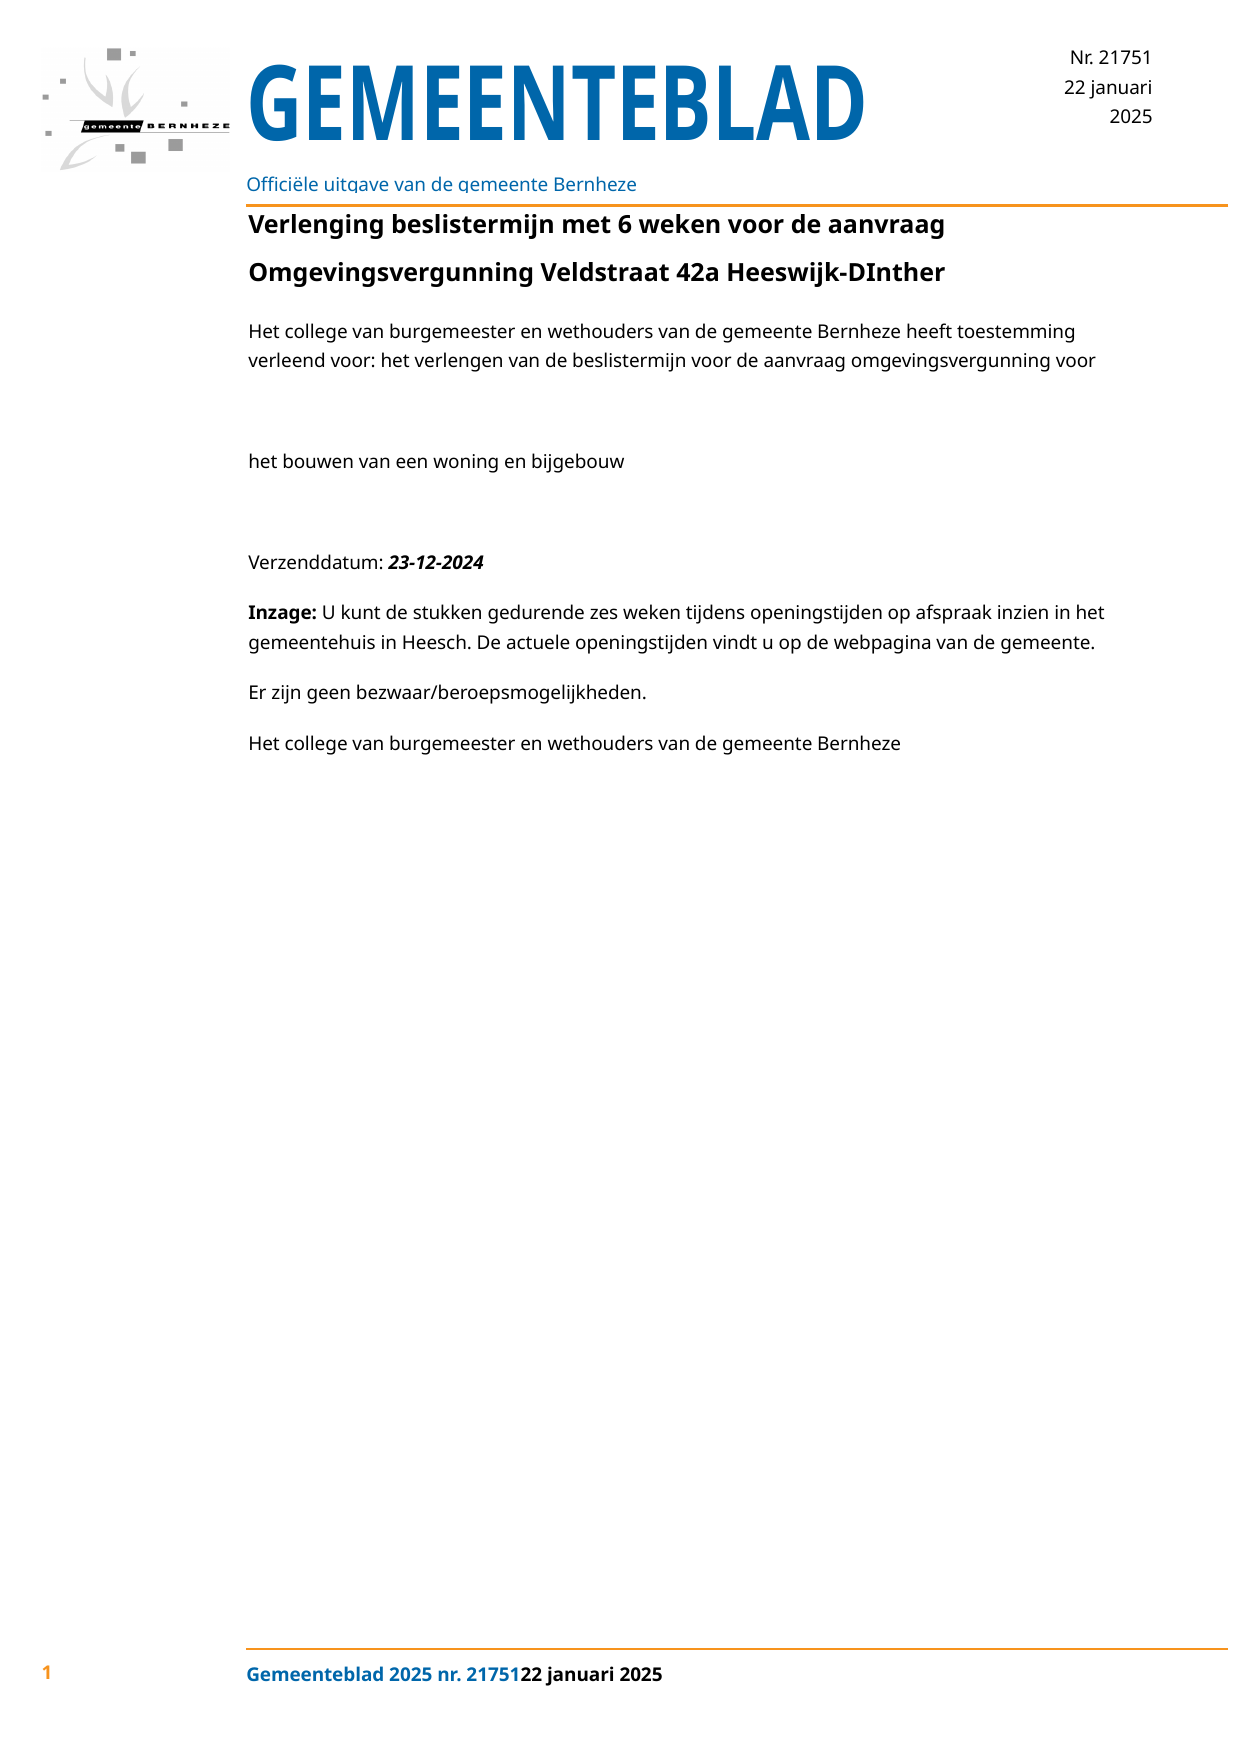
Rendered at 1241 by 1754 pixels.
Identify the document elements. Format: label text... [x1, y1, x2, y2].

text het bouwen van een woning en bijgebouw [248, 448, 1152, 474]
text Er zijn geen bezwaar/beroepsmogelijkheden. [248, 679, 1152, 705]
text Verzenddatum: 23-12-2024 [248, 549, 1152, 575]
text Verlenging beslistermijn met 6 weken voor de aanvraag Omgevingsvergunning Veldstraat 42a Heeswijk-DInther [248, 207, 1152, 288]
text Het college van burgemeester en wethouders van de gemeente Bernheze heeft toestemming verleend voor: het verlengen van de beslistermijn voor de aanvraag omgevingsvergunning voor [248, 318, 1152, 373]
text Inzage: U kunt de stukken gedurende zes weken tijdens openingstijden op afspraak inzien in het gemeentehuis in Heesch. De actuele openingstijden vindt u op de webpagina van de gemeente. [248, 599, 1152, 655]
picture [41, 47, 231, 172]
text Het college van burgemeester en wethouders van de gemeente Bernheze [248, 730, 1152, 756]
